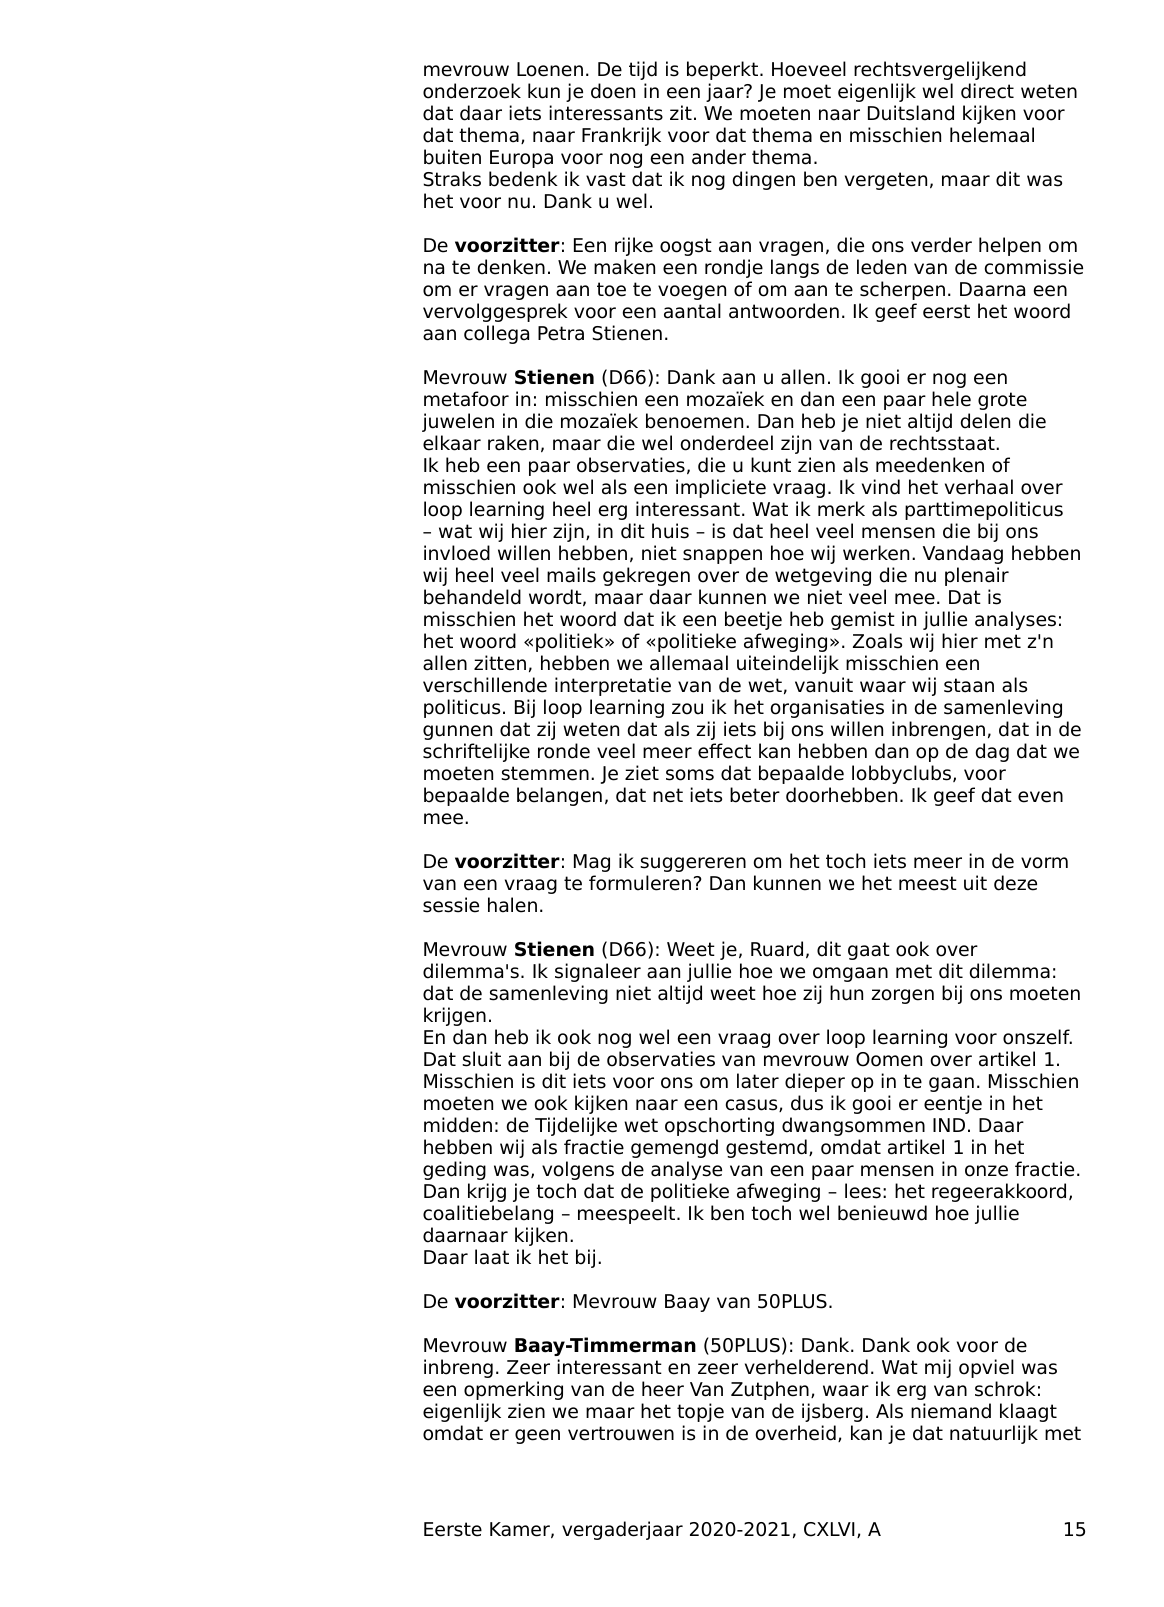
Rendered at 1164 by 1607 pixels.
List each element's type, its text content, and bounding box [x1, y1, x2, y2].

text Mevrouw Baay-Timmerman (50PLUS): Dank. Dank ook voor de inbreng. Zeer interessant en zeer verhelderend. Wat mij opviel was een opmerking van de heer Van Zutphen, waar ik erg van schrok: eigenlijk zien we maar het topje van de ijsberg. Als niemand klaagt omdat er geen vertrouwen is in de overheid, kan je dat natuurlijk met [422, 1335, 1087, 1445]
text Mevrouw Stienen (D66): Dank aan u allen. Ik gooi er nog een metafoor in: misschien een mozaïek en dan een paar hele grote juwelen in die mozaïek benoemen. Dan heb je niet altijd delen die elkaar raken, maar die wel onderdeel zijn van de rechtsstaat. [422, 367, 1087, 455]
text mevrouw Loenen. De tijd is beperkt. Hoeveel rechtsvergelijkend onderzoek kun je doen in een jaar? Je moet eigenlijk wel direct weten dat daar iets interessants zit. We moeten naar Duitsland kijken voor dat thema, naar Frankrijk voor dat thema en misschien helemaal buiten Europa voor nog een ander thema. [422, 59, 1087, 169]
text En dan heb ik ook nog wel een vraag over loop learning voor onszelf. Dat sluit aan bij de observaties van mevrouw Oomen over artikel 1. Misschien is dit iets voor ons om later dieper op in te gaan. Misschien moeten we ook kijken naar een casus, dus ik gooi er eentje in het midden: de Tijdelijke wet opschorting dwangsommen IND. Daar hebben wij als fractie gemengd gestemd, omdat artikel 1 in het geding was, volgens de analyse van een paar mensen in onze fractie. Dan krijg je toch dat de politieke afweging – lees: het regeerakkoord, coalitiebelang – meespeelt. Ik ben toch wel benieuwd hoe jullie daarnaar kijken. [422, 1027, 1087, 1247]
text De voorzitter: Mevrouw Baay van 50PLUS. [422, 1291, 1087, 1313]
text Mevrouw Stienen (D66): Weet je, Ruard, dit gaat ook over dilemma's. Ik signaleer aan jullie hoe we omgaan met dit dilemma: dat de samenleving niet altijd weet hoe zij hun zorgen bij ons moeten krijgen. [422, 939, 1087, 1027]
text Ik heb een paar observaties, die u kunt zien als meedenken of misschien ook wel als een impliciete vraag. Ik vind het verhaal over loop learning heel erg interessant. Wat ik merk als parttimepoliticus – wat wij hier zijn, in dit huis – is dat heel veel mensen die bij ons invloed willen hebben, niet snappen hoe wij werken. Vandaag hebben wij heel veel mails gekregen over de wetgeving die nu plenair behandeld wordt, maar daar kunnen we niet veel mee. Dat is misschien het woord dat ik een beetje heb gemist in jullie analyses: het woord «politiek» of «politieke afweging». Zoals wij hier met z'n allen zitten, hebben we allemaal uiteindelijk misschien een verschillende interpretatie van de wet, vanuit waar wij staan als politicus. Bij loop learning zou ik het organisaties in de samenleving gunnen dat zij weten dat als zij iets bij ons willen inbrengen, dat in de schriftelijke ronde veel meer effect kan hebben dan op de dag dat we moeten stemmen. Je ziet soms dat bepaalde lobbyclubs, voor bepaalde belangen, dat net iets beter doorhebben. Ik geef dat even mee. [422, 455, 1087, 829]
text De voorzitter: Een rijke oogst aan vragen, die ons verder helpen om na te denken. We maken een rondje langs de leden van de commissie om er vragen aan toe te voegen of om aan te scherpen. Daarna een vervolggesprek voor een aantal antwoorden. Ik geef eerst het woord aan collega Petra Stienen. [422, 235, 1087, 345]
text De voorzitter: Mag ik suggereren om het toch iets meer in de vorm van een vraag te formuleren? Dan kunnen we het meest uit deze sessie halen. [422, 851, 1087, 917]
text Straks bedenk ik vast dat ik nog dingen ben vergeten, maar dit was het voor nu. Dank u wel. [422, 169, 1087, 213]
text Daar laat ik het bij. [422, 1247, 1087, 1269]
